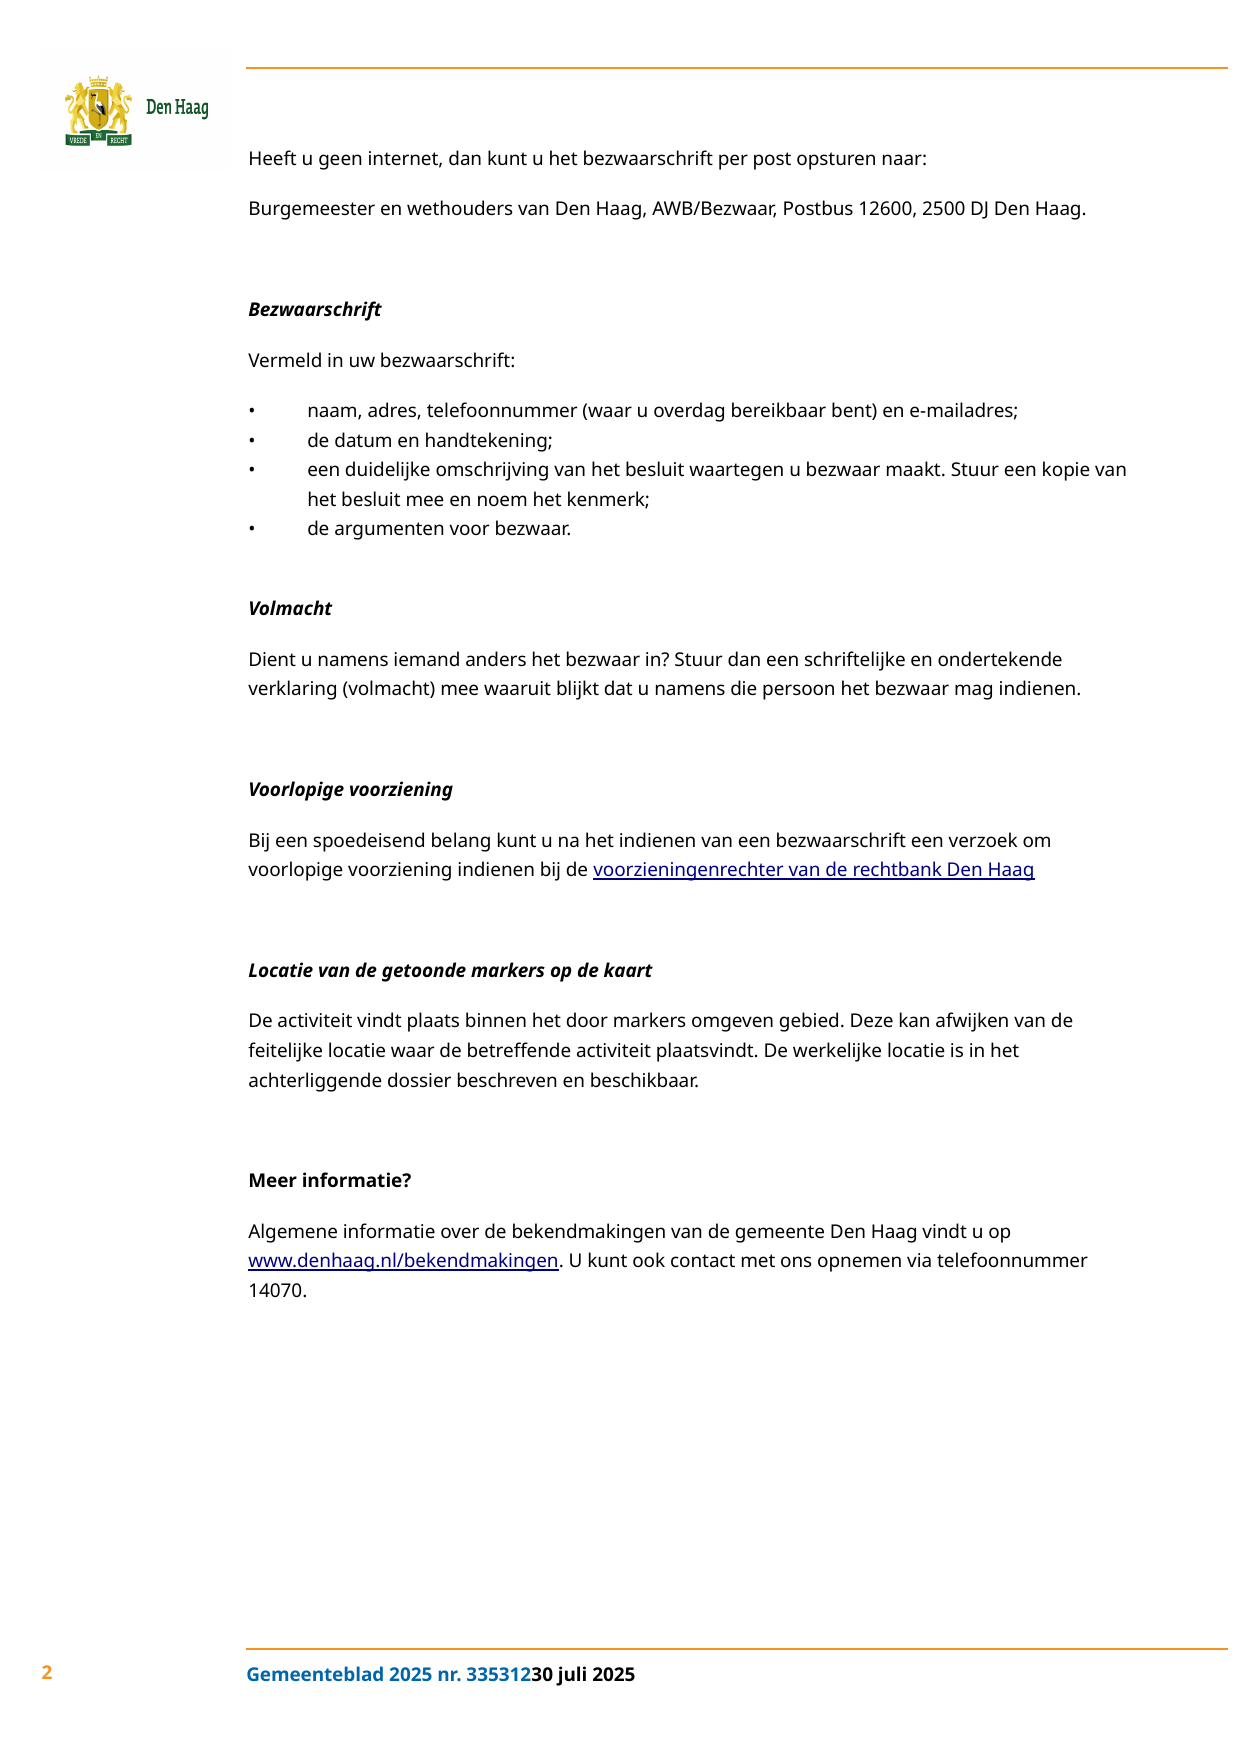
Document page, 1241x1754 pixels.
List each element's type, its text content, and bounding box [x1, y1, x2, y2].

text Heeft u geen internet, dan kunt u het bezwaarschrift per post opsturen naar: [248, 145, 1152, 171]
picture [41, 47, 231, 172]
list naam, adres, telefoonnummer (waar u overdag bereikbaar bent) en e-mailadres; [248, 397, 1152, 423]
list een duidelijke omschrijving van het besluit waartegen u bezwaar maakt. Stuur een kopie van het besluit mee en noem het kenmerk; [248, 456, 1152, 512]
text Voorlopige voorziening [248, 776, 1152, 802]
text Bezwaarschrift [248, 296, 1152, 322]
text Meer informatie? [248, 1168, 1152, 1193]
text Volmacht [248, 596, 1152, 621]
text Vermeld in uw bezwaarschrift: [248, 347, 1152, 373]
text De activiteit vindt plaats binnen het door markers omgeven gebied. Deze kan afwijken van de feitelijke locatie waar de betreffende activiteit plaatsvindt. De werkelijke locatie is in het achterliggende dossier beschreven en beschikbaar. [248, 1008, 1152, 1093]
text Locatie van de getoonde markers op de kaart [248, 957, 1152, 983]
text Dient u namens iemand anders het bezwaar in? Stuur dan een schriftelijke en ondertekende verklaring (volmacht) mee waaruit blijkt dat u namens die persoon het bezwaar mag indienen. [248, 646, 1152, 701]
text Burgemeester en wethouders van Den Haag, AWB/Bezwaar, Postbus 12600, 2500 DJ Den Haag. [248, 196, 1152, 221]
text Algemene informatie over de bekendmakingen van de gemeente Den Haag vindt u op www.denhaag.nl/bekendmakingen. U kunt ook contact met ons opnemen via telefoonnummer 14070. [248, 1218, 1152, 1303]
list de argumenten voor bezwaar. [248, 516, 1152, 541]
text Bij een spoedeisend belang kunt u na het indienen van een bezwaarschrift een verzoek om voorlopige voorziening indienen bij de voorzieningenrechter van de rechtbank Den Haag [248, 827, 1152, 882]
list de datum en handtekening; [248, 427, 1152, 453]
